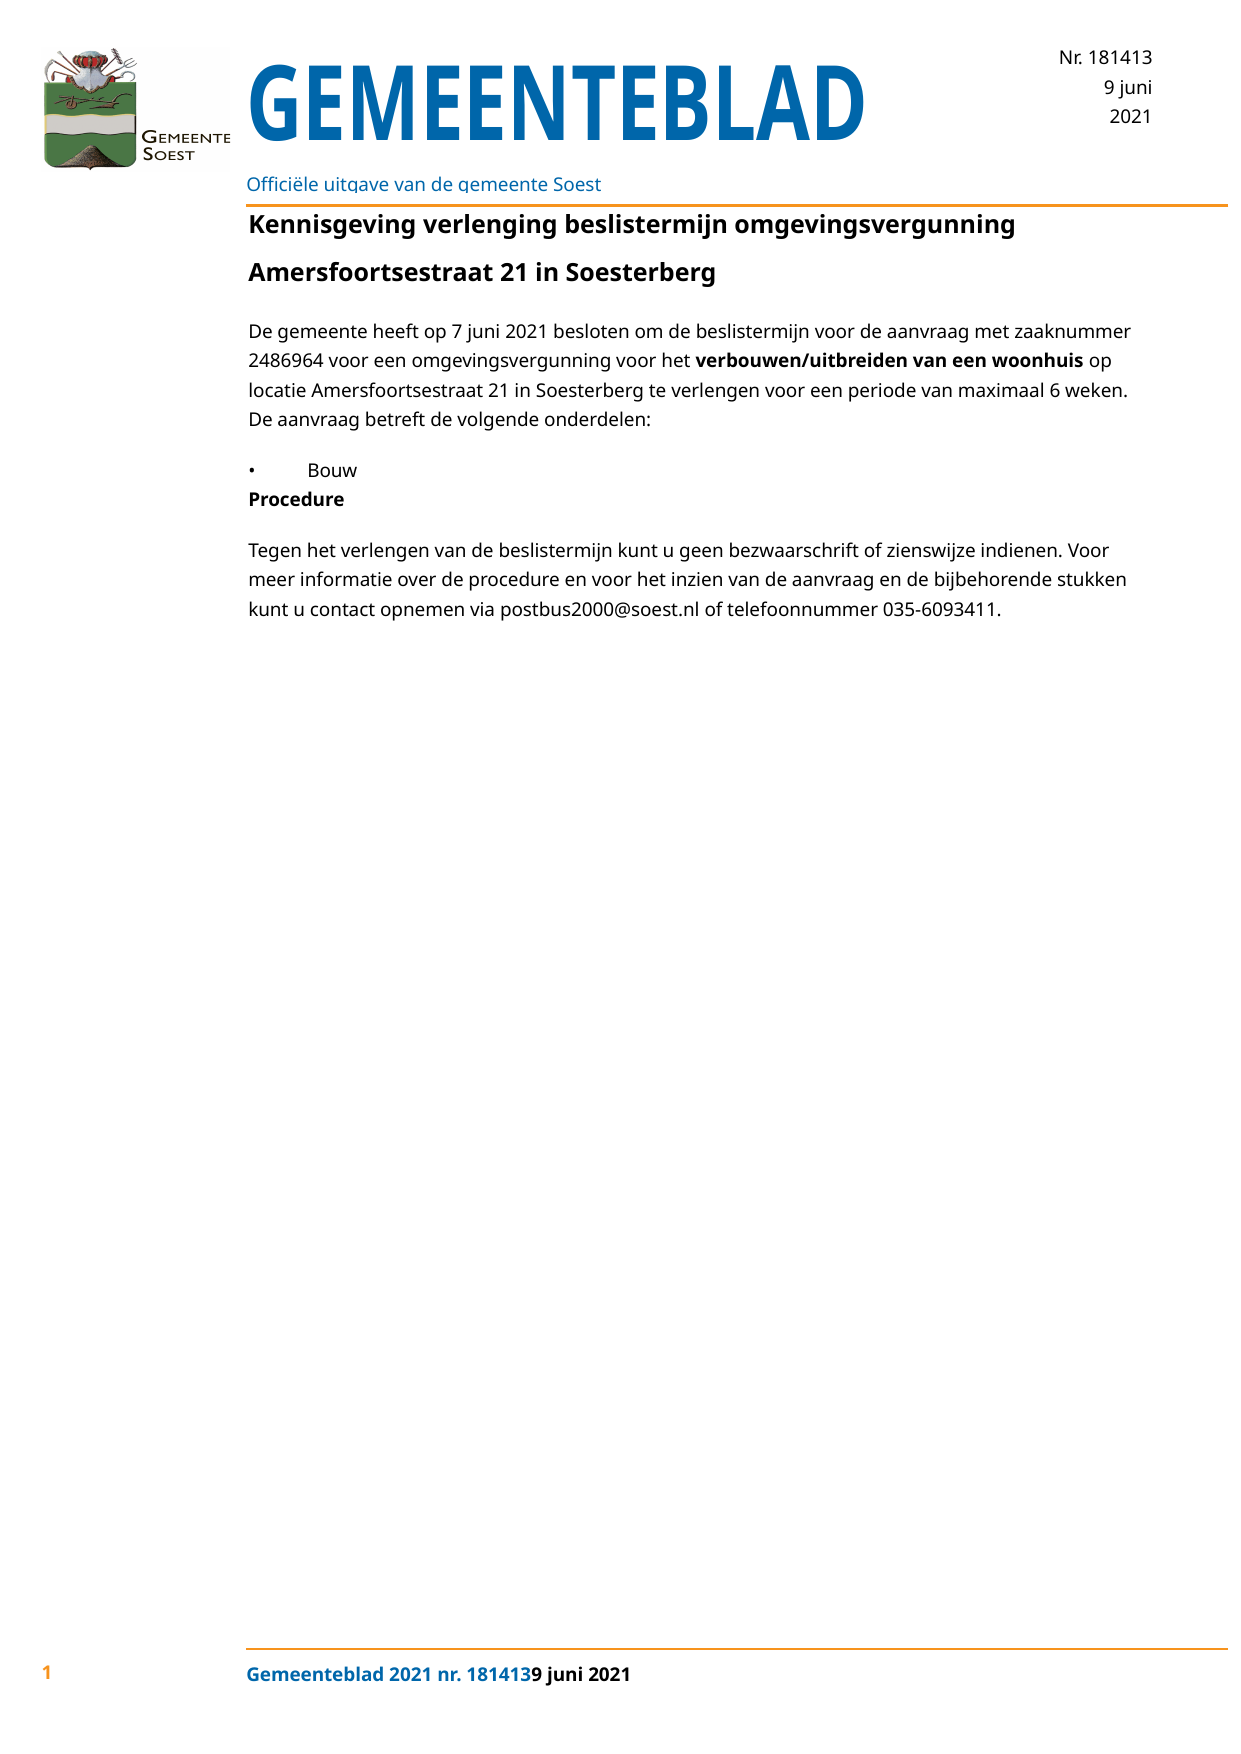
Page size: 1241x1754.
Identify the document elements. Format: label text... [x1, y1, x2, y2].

text Procedure [248, 487, 1152, 512]
text De gemeente heeft op 7 juni 2021 besloten om de beslistermijn voor de aanvraag met zaaknummer 2486964 voor een omgevingsvergunning voor het verbouwen/uitbreiden van een woonhuis op locatie Amersfoortsestraat 21 in Soesterberg te verlengen voor een periode van maximaal 6 weken. De aanvraag betreft de volgende onderdelen: [248, 318, 1152, 432]
list Bouw [248, 457, 1152, 483]
text Kennisgeving verlenging beslistermijn omgevingsvergunning Amersfoortsestraat 21 in Soesterberg [248, 207, 1152, 288]
picture [41, 47, 231, 172]
text Tegen het verlengen van de beslistermijn kunt u geen bezwaarschrift of zienswijze indienen. Voor meer informatie over de procedure en voor het inzien van de aanvraag en de bijbehorende stukken kunt u contact opnemen via postbus2000@soest.nl of telefoonnummer 035-6093411. [248, 537, 1152, 622]
